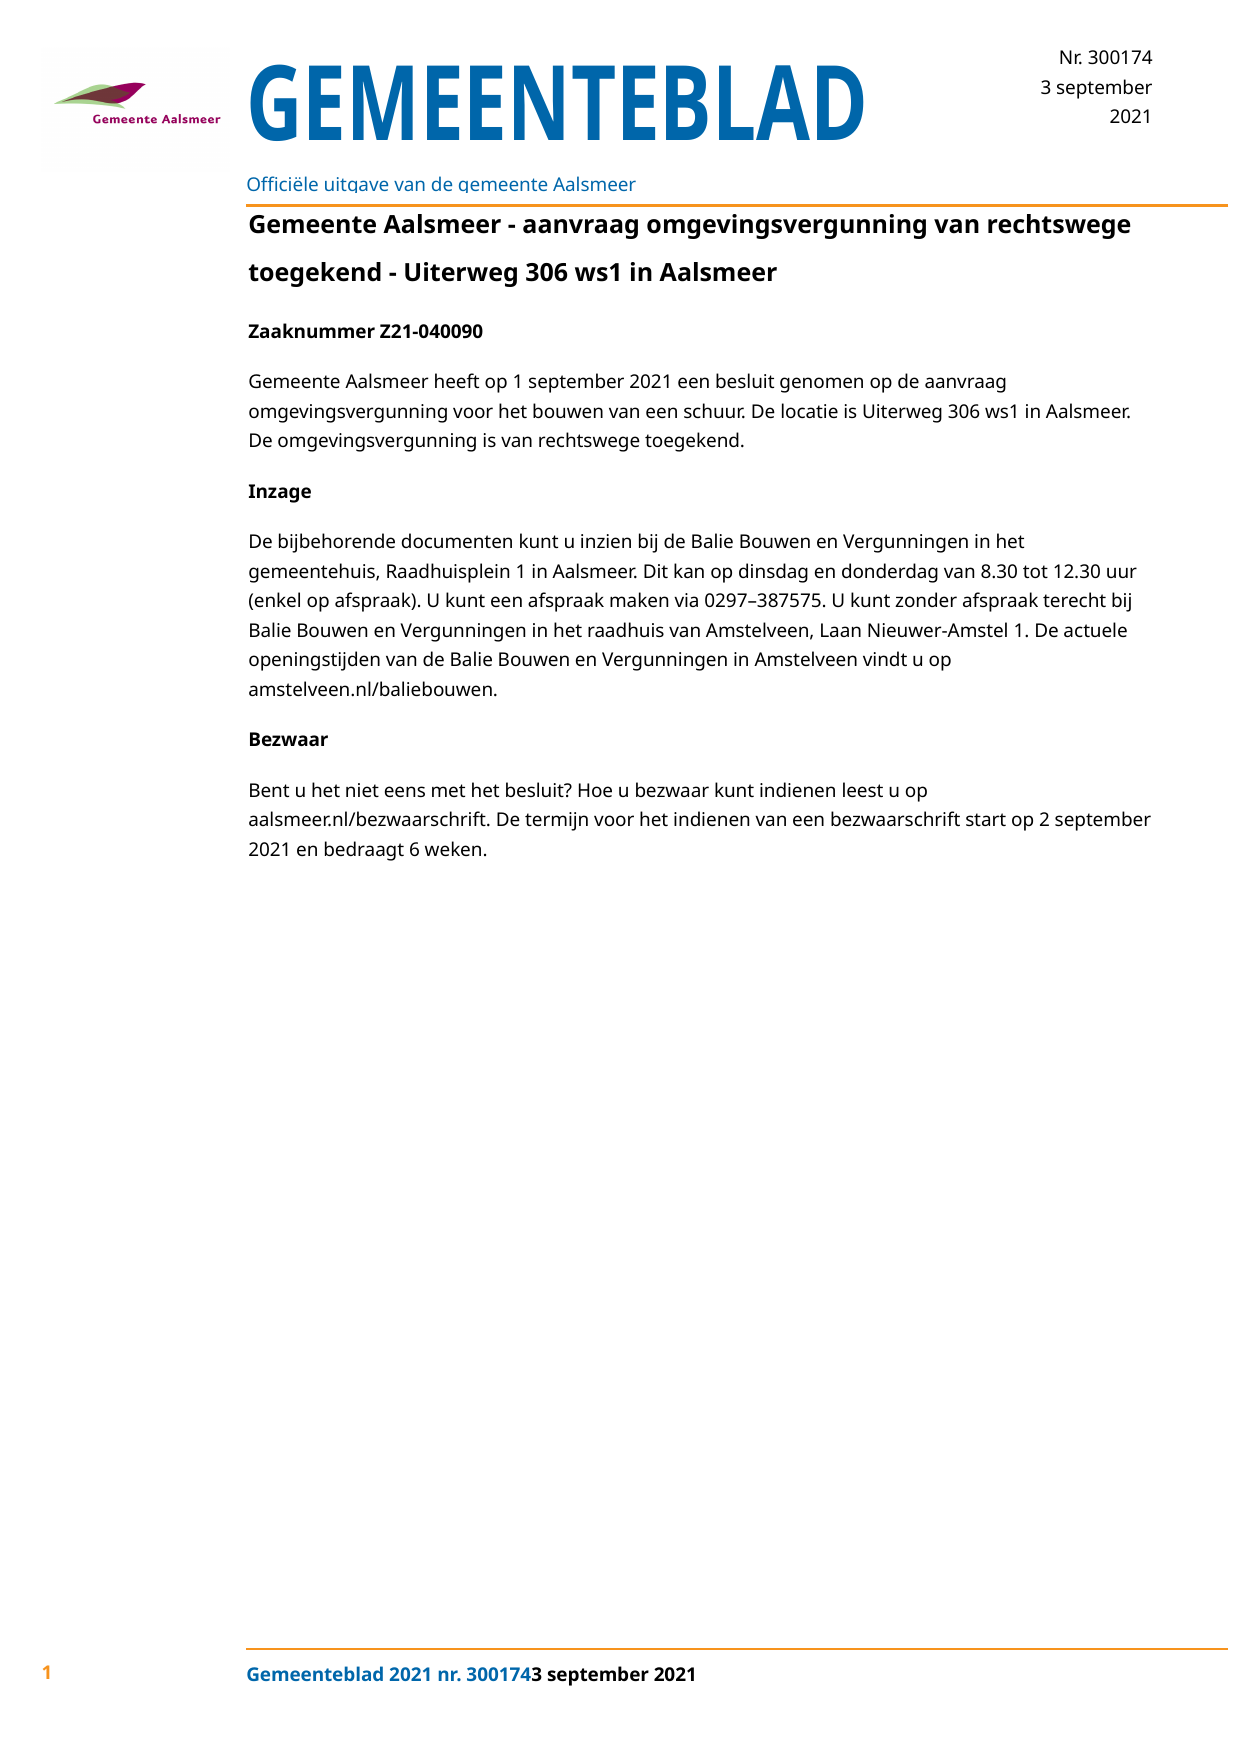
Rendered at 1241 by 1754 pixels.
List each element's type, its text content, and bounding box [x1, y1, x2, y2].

text Gemeente Aalsmeer - aanvraag omgevingsvergunning van rechtswege toegekend - Uiterweg 306 ws1 in Aalsmeer [248, 207, 1152, 288]
text Bezwaar [248, 727, 1152, 752]
picture [41, 47, 231, 172]
text De bijbehorende documenten kunt u inzien bij de Balie Bouwen en Vergunningen in het gemeentehuis, Raadhuisplein 1 in Aalsmeer. Dit kan op dinsdag en donderdag van 8.30 tot 12.30 uur (enkel op afspraak). U kunt een afspraak maken via 0297–387575. U kunt zonder afspraak terecht bij Balie Bouwen en Vergunningen in het raadhuis van Amstelveen, Laan Nieuwer-Amstel 1. De actuele openingstijden van de Balie Bouwen en Vergunningen in Amstelveen vindt u op amstelveen.nl/baliebouwen. [248, 528, 1152, 702]
text Inzage [248, 478, 1152, 504]
text Gemeente Aalsmeer heeft op 1 september 2021 een besluit genomen op de aanvraag omgevingsvergunning voor het bouwen van een schuur. De locatie is Uiterweg 306 ws1 in Aalsmeer. De omgevingsvergunning is van rechtswege toegekend. [248, 368, 1152, 453]
text Zaaknummer Z21-040090 [248, 318, 1152, 344]
text Bent u het niet eens met het besluit? Hoe u bezwaar kunt indienen leest u op aalsmeer.nl/bezwaarschrift. De termijn voor het indienen van een bezwaarschrift start op 2 september 2021 en bedraagt 6 weken. [248, 777, 1152, 862]
